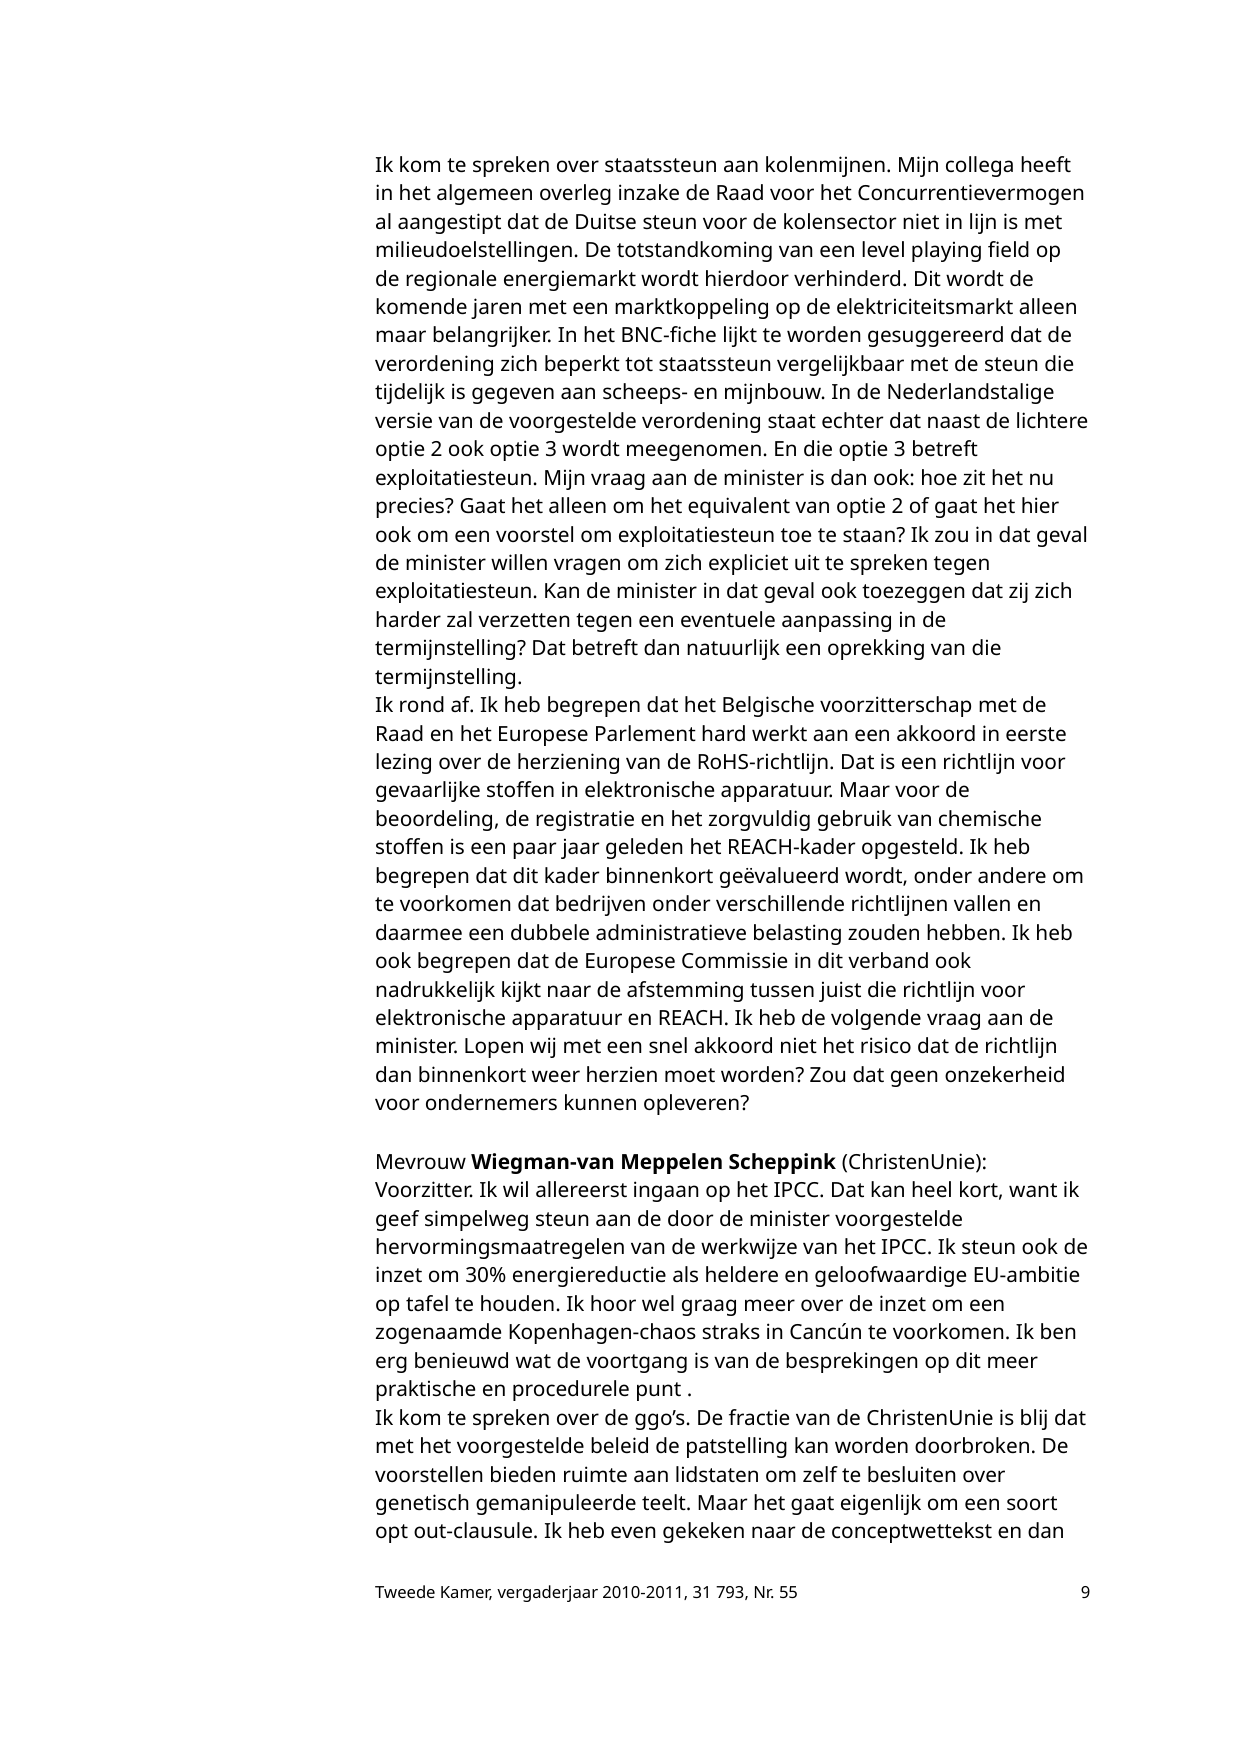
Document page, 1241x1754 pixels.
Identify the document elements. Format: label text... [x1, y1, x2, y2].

text Ik kom te spreken over de ggo’s. De fractie van de ChristenUnie is blij dat met het voorgestelde beleid de patstelling kan worden doorbroken. De voorstellen bieden ruimte aan lidstaten om zelf te besluiten over genetisch gemanipuleerde teelt. Maar het gaat eigenlijk om een soort opt out-clausule. Ik heb even gekeken naar de conceptwettekst en dan [375, 1403, 1090, 1545]
text Ik kom te spreken over staatssteun aan kolenmijnen. Mijn collega heeft in het algemeen overleg inzake de Raad voor het Concurrentievermogen al aangestipt dat de Duitse steun voor de kolensector niet in lijn is met milieudoelstellingen. De totstandkoming van een level playing field op de regionale energiemarkt wordt hierdoor verhinderd. Dit wordt de komende jaren met een marktkoppeling op de elektriciteitsmarkt alleen maar belangrijker. In het BNC-fiche lijkt te worden gesuggereerd dat de verordening zich beperkt tot staatssteun vergelijkbaar met de steun die tijdelijk is gegeven aan scheeps- en mijnbouw. In de Nederlandstalige versie van de voorgestelde verordening staat echter dat naast de lichtere optie 2 ook optie 3 wordt meegenomen. En die optie 3 betreft exploitatiesteun. Mijn vraag aan de minister is dan ook: hoe zit het nu precies? Gaat het alleen om het equivalent van optie 2 of gaat het hier ook om een voorstel om exploitatiesteun toe te staan? Ik zou in dat geval de minister willen vragen om zich expliciet uit te spreken tegen exploitatiesteun. Kan de minister in dat geval ook toezeggen dat zij zich harder zal verzetten tegen een eventuele aanpassing in de termijnstelling? Dat betreft dan natuurlijk een oprekking van die termijnstelling. [375, 150, 1090, 690]
text Mevrouw Wiegman-van Meppelen Scheppink (ChristenUnie): Voorzitter. Ik wil allereerst ingaan op het IPCC. Dat kan heel kort, want ik geef simpelweg steun aan de door de minister voorgestelde hervormingsmaatregelen van de werkwijze van het IPCC. Ik steun ook de inzet om 30% energiereductie als heldere en geloofwaardige EU-ambitie op tafel te houden. Ik hoor wel graag meer over de inzet om een zogenaamde Kopenhagen-chaos straks in Cancún te voorkomen. Ik ben erg benieuwd wat de voortgang is van de besprekingen op dit meer praktische en procedurele punt . [375, 1147, 1090, 1403]
text Ik rond af. Ik heb begrepen dat het Belgische voorzitterschap met de Raad en het Europese Parlement hard werkt aan een akkoord in eerste lezing over de herziening van de RoHS-richtlijn. Dat is een richtlijn voor gevaarlijke stoffen in elektronische apparatuur. Maar voor de beoordeling, de registratie en het zorgvuldig gebruik van chemische stoffen is een paar jaar geleden het REACH-kader opgesteld. Ik heb begrepen dat dit kader binnenkort geëvalueerd wordt, onder andere om te voorkomen dat bedrijven onder verschillende richtlijnen vallen en daarmee een dubbele administratieve belasting zouden hebben. Ik heb ook begrepen dat de Europese Commissie in dit verband ook nadrukkelijk kijkt naar de afstemming tussen juist die richtlijn voor elektronische apparatuur en REACH. Ik heb de volgende vraag aan de minister. Lopen wij met een snel akkoord niet het risico dat de richtlijn dan binnenkort weer herzien moet worden? Zou dat geen onzekerheid voor ondernemers kunnen opleveren? [375, 690, 1090, 1117]
